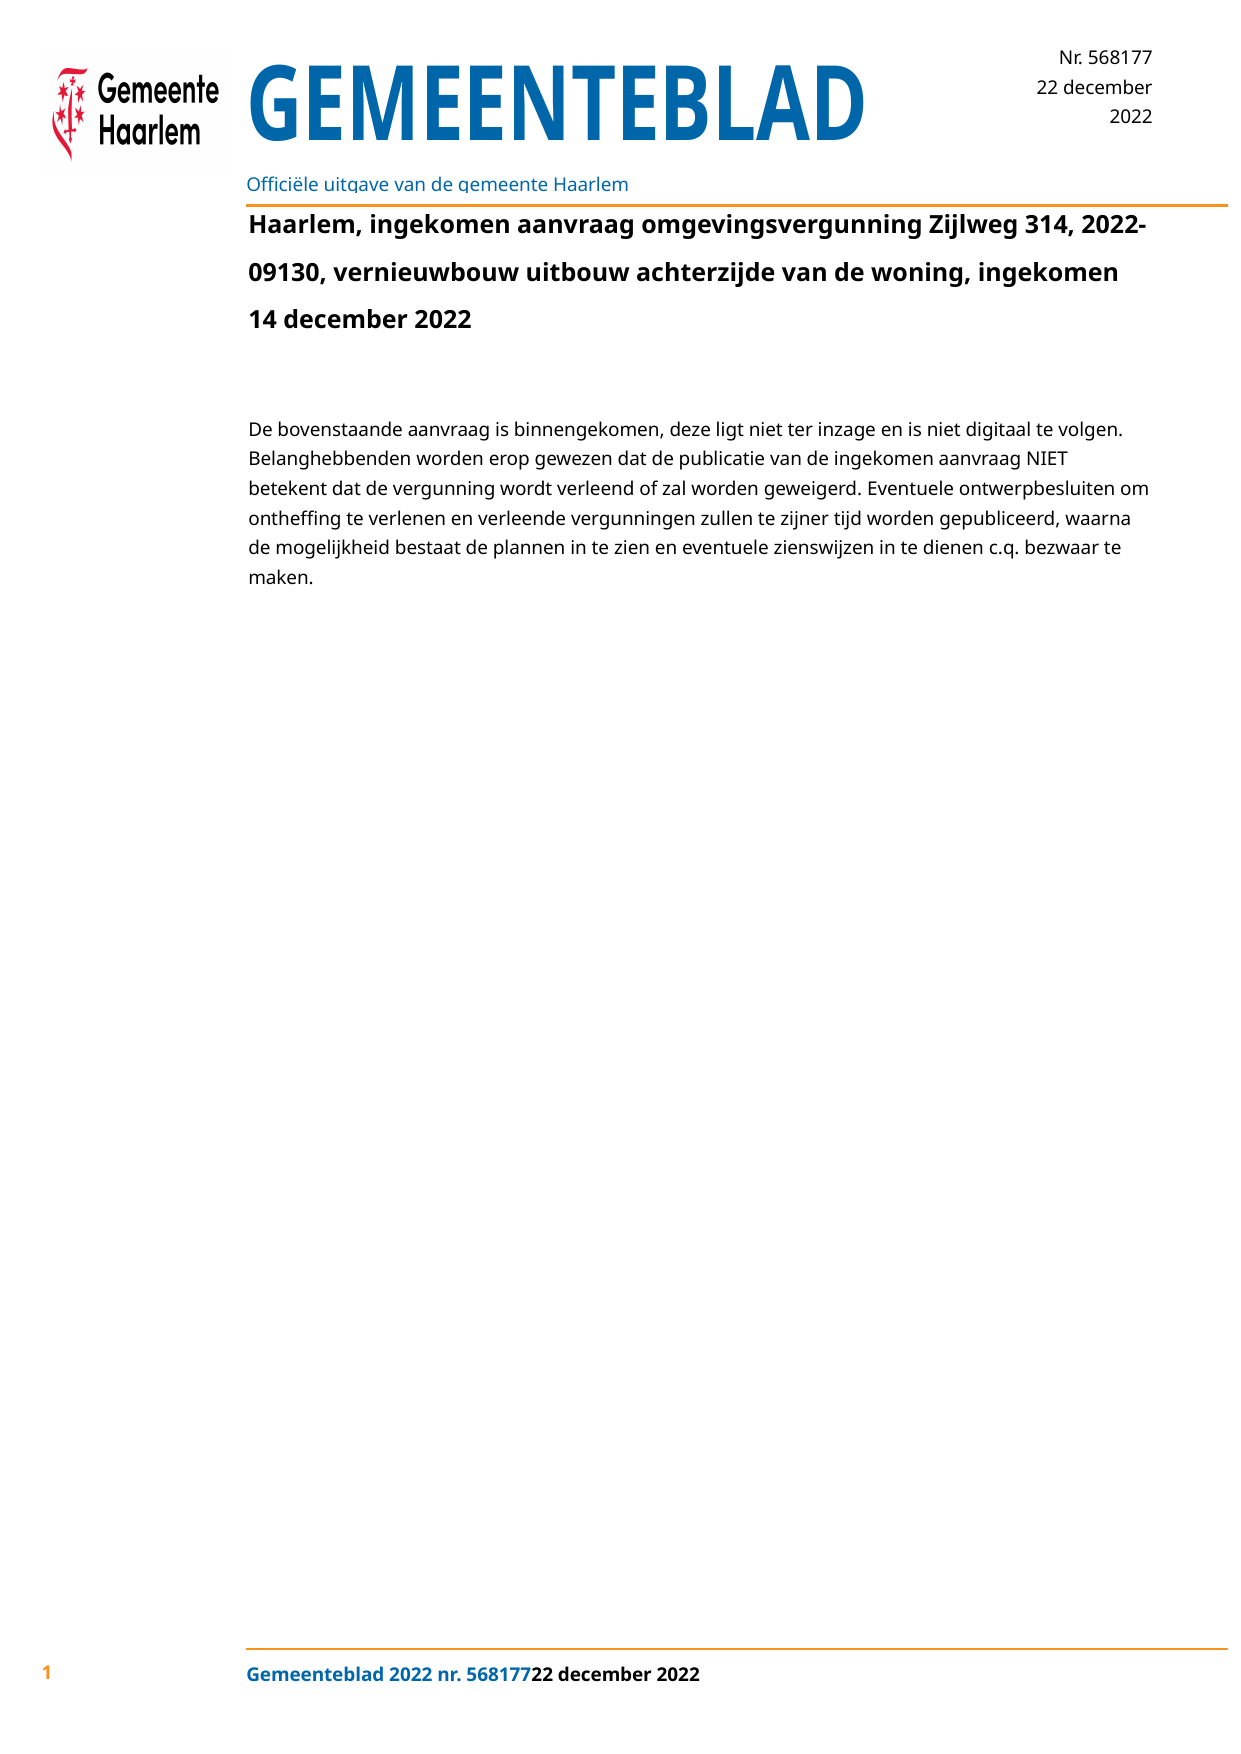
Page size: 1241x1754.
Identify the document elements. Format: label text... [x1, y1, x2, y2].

picture [41, 47, 231, 172]
text Haarlem, ingekomen aanvraag omgevingsvergunning Zijlweg 314, 2022-09130, vernieuwbouw uitbouw achterzijde van de woning, ingekomen 14 december 2022 [248, 207, 1152, 336]
text De bovenstaande aanvraag is binnengekomen, deze ligt niet ter inzage en is niet digitaal te volgen. Belanghebbenden worden erop gewezen dat de publicatie van de ingekomen aanvraag NIET betekent dat de vergunning wordt verleend of zal worden geweigerd. Eventuele ontwerpbesluiten om ontheffing te verlenen en verleende vergunningen zullen te zijner tijd worden gepubliceerd, waarna de mogelijkheid bestaat de plannen in te zien en eventuele zienswijzen in te dienen c.q. bezwaar te maken. [248, 416, 1152, 589]
